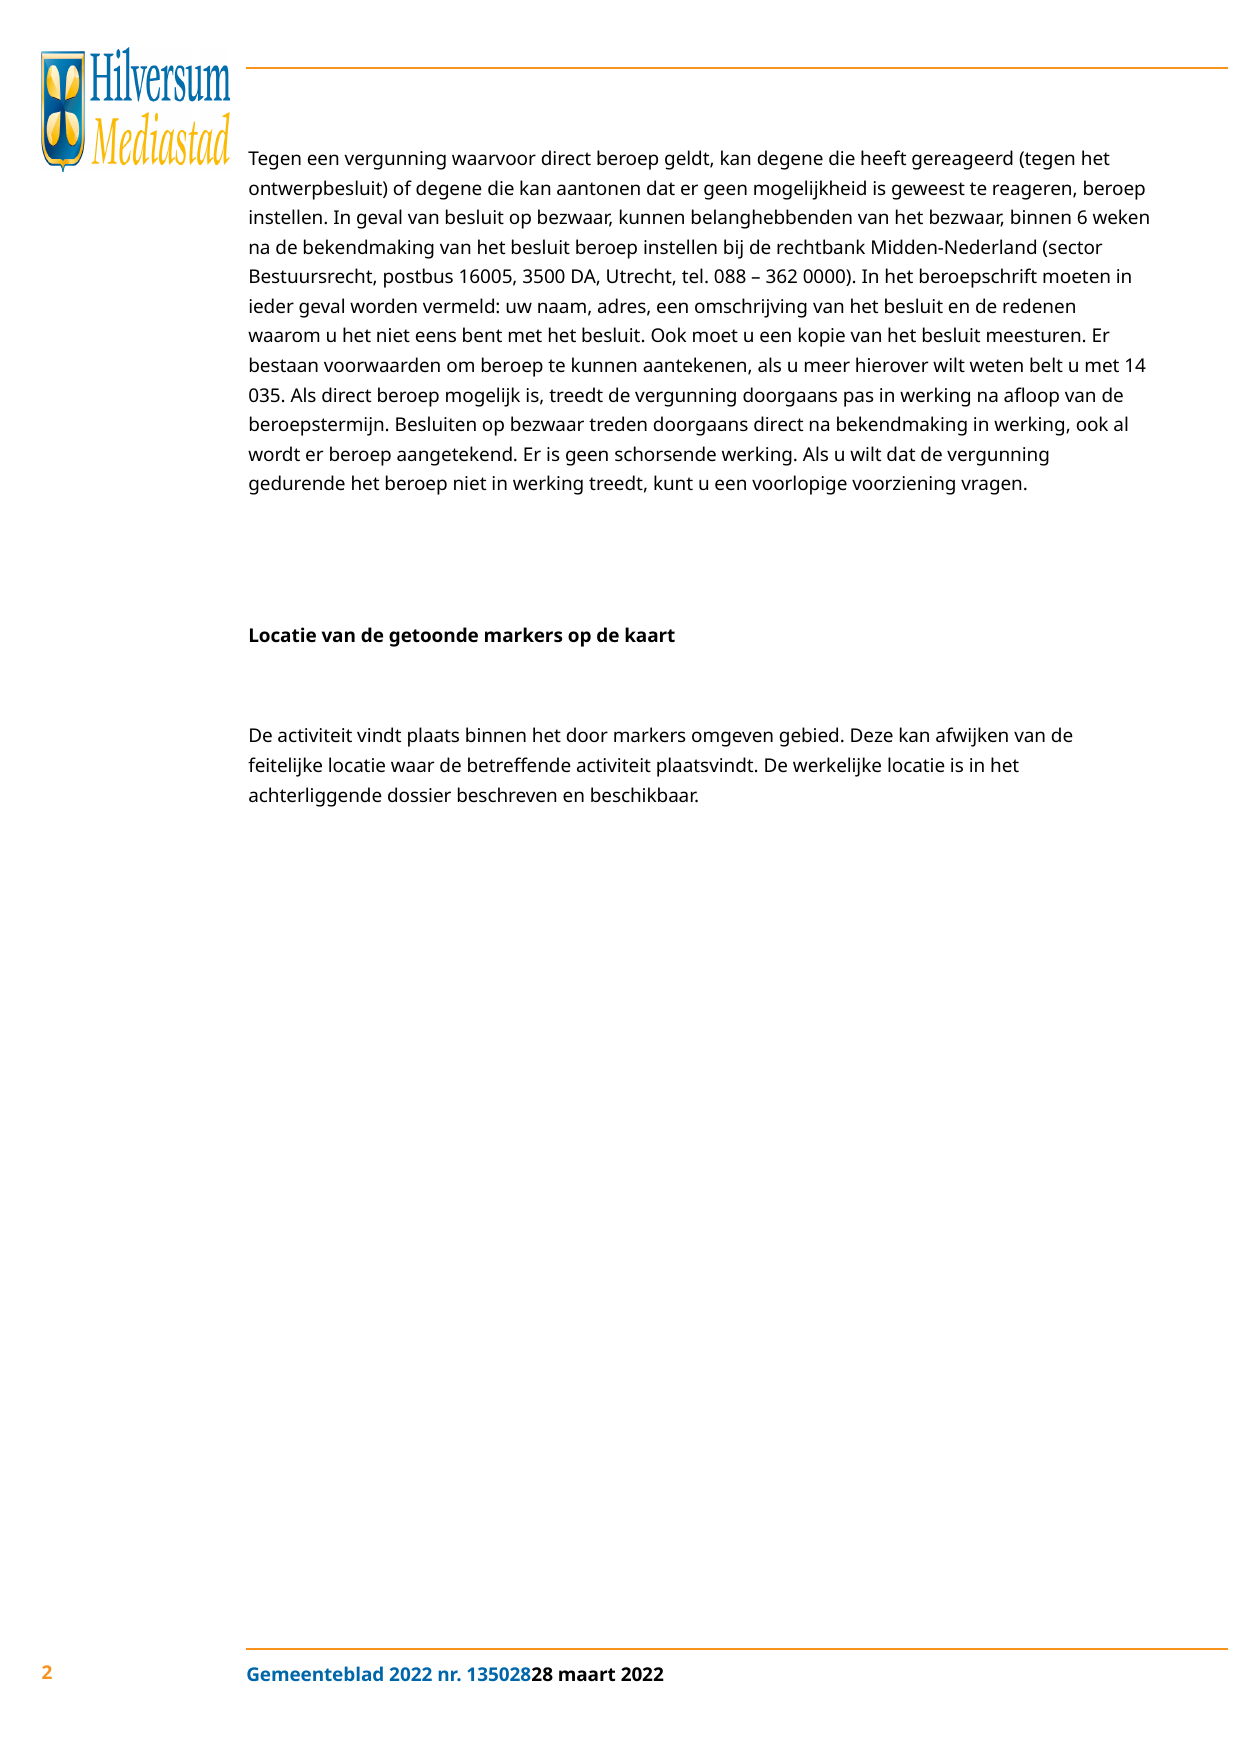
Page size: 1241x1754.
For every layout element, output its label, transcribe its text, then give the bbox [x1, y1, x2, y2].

text Locatie van de getoonde markers op de kaart [248, 622, 1152, 648]
picture [41, 47, 231, 172]
text De activiteit vindt plaats binnen het door markers omgeven gebied. Deze kan afwijken van de feitelijke locatie waar de betreffende activiteit plaatsvindt. De werkelijke locatie is in het achterliggende dossier beschreven en beschikbaar. [248, 723, 1152, 808]
text Tegen een vergunning waarvoor direct beroep geldt, kan degene die heeft gereageerd (tegen het ontwerpbesluit) of degene die kan aantonen dat er geen mogelijkheid is geweest te reageren, beroep instellen. In geval van besluit op bezwaar, kunnen belanghebbenden van het bezwaar, binnen 6 weken na de bekendmaking van het besluit beroep instellen bij de rechtbank Midden-Nederland (sector Bestuursrecht, postbus 16005, 3500 DA, Utrecht, tel. 088 – 362 0000). In het beroepschrift moeten in ieder geval worden vermeld: uw naam, adres, een omschrijving van het besluit en de redenen waarom u het niet eens bent met het besluit. Ook moet u een kopie van het besluit meesturen. Er bestaan voorwaarden om beroep te kunnen aantekenen, als u meer hierover wilt weten belt u met 14 035. Als direct beroep mogelijk is, treedt de vergunning doorgaans pas in werking na afloop van de beroepstermijn. Besluiten op bezwaar treden doorgaans direct na bekendmaking in werking, ook al wordt er beroep aangetekend. Er is geen schorsende werking. Als u wilt dat de vergunning gedurende het beroep niet in werking treedt, kunt u een voorlopige voorziening vragen. [248, 145, 1152, 496]
